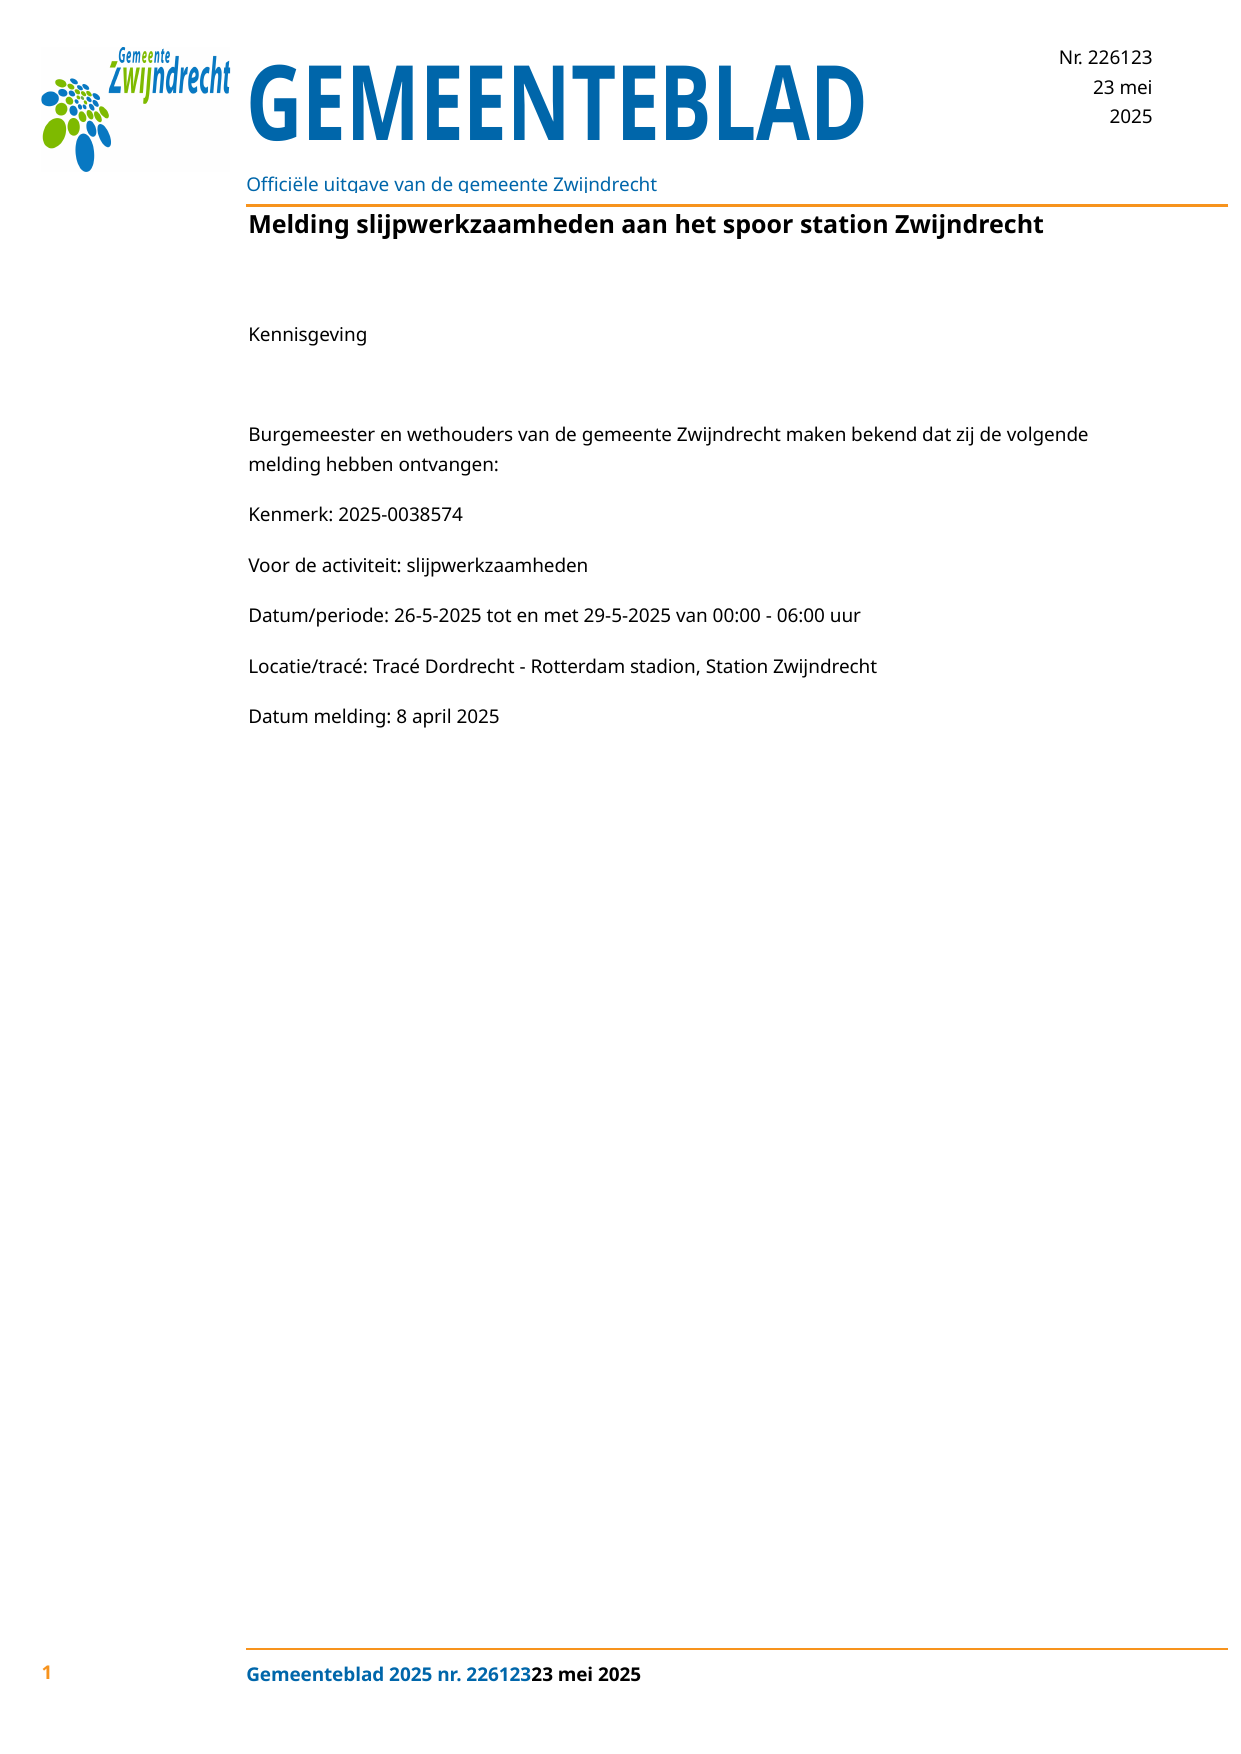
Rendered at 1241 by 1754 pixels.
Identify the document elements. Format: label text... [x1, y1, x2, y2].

text Kenmerk: 2025-0038574 [248, 502, 1152, 527]
text Melding slijpwerkzaamheden aan het spoor station Zwijndrecht [248, 207, 1152, 241]
text Kennisgeving [248, 321, 1152, 346]
text Datum/periode: 26-5-2025 tot en met 29-5-2025 van 00:00 - 06:00 uur [248, 602, 1152, 628]
text Locatie/tracé: Tracé Dordrecht - Rotterdam stadion, Station Zwijndrecht [248, 653, 1152, 678]
text Burgemeester en wethouders van de gemeente Zwijndrecht maken bekend dat zij de volgende melding hebben ontvangen: [248, 422, 1152, 477]
text Voor de activiteit: slijpwerkzaamheden [248, 552, 1152, 578]
text Datum melding: 8 april 2025 [248, 703, 1152, 729]
picture [41, 47, 231, 172]
